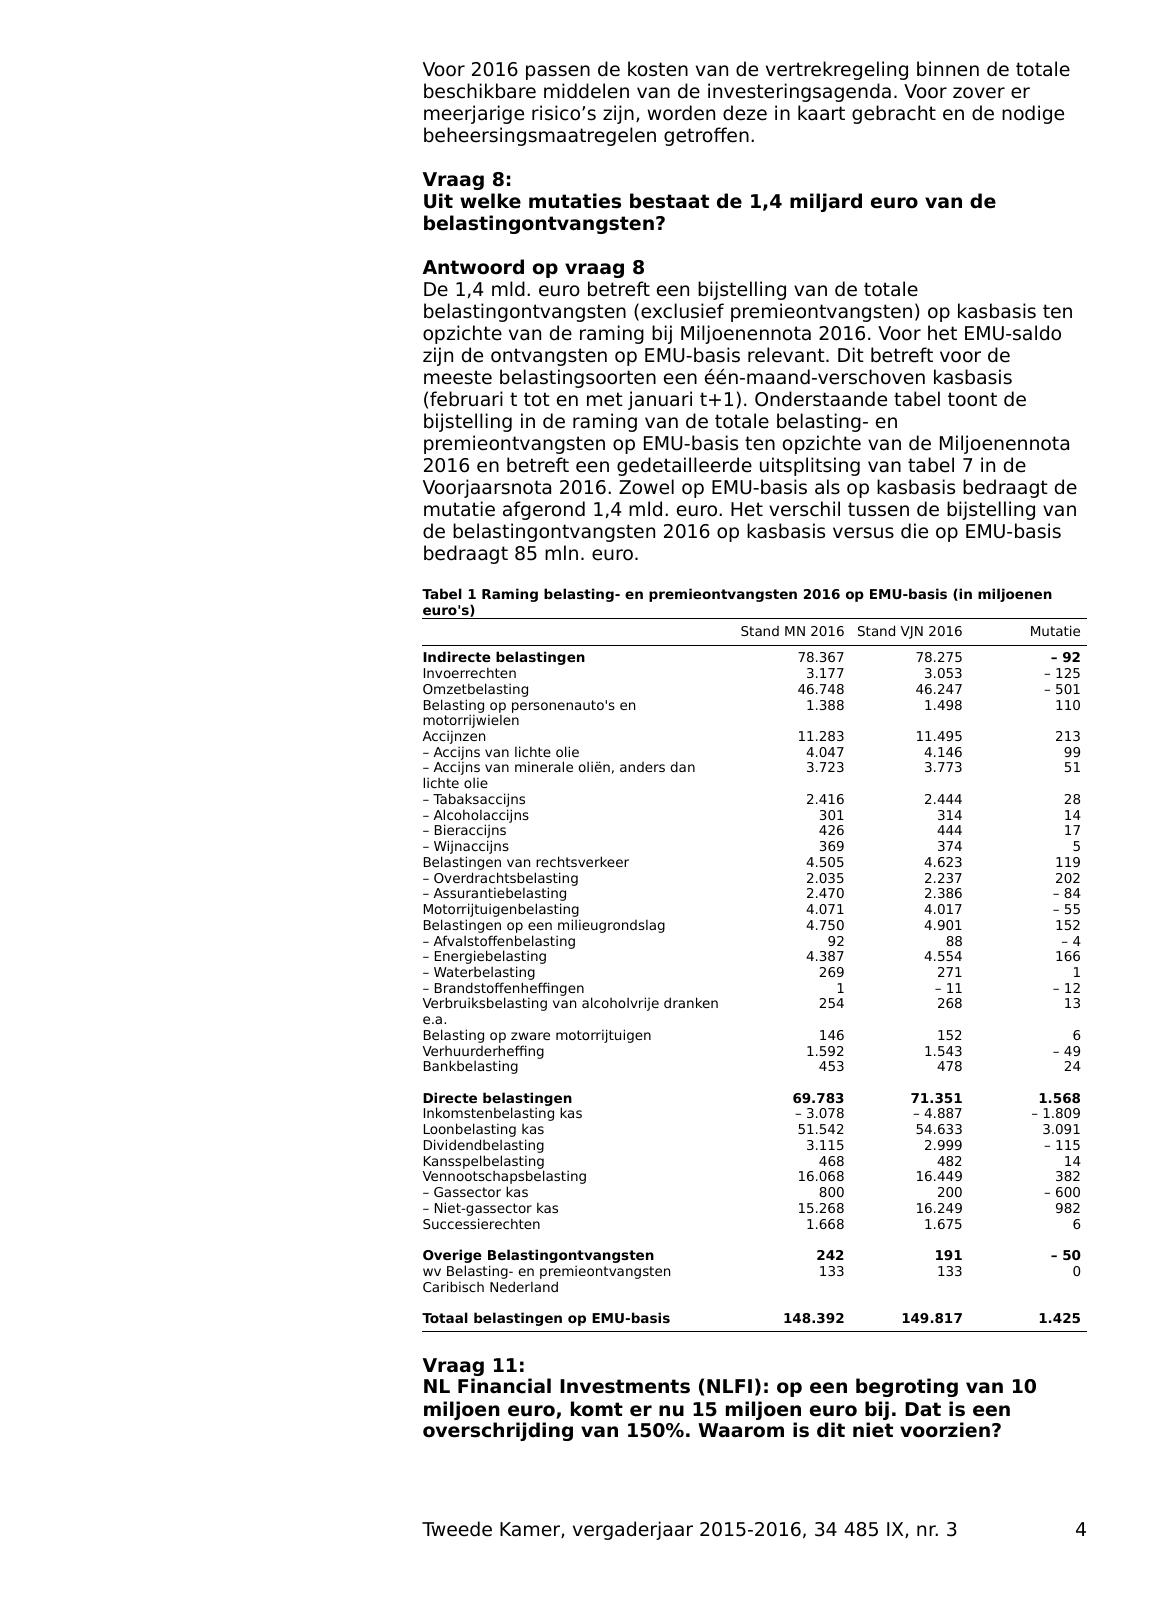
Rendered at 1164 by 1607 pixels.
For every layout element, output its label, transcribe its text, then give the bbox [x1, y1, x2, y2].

table_cell 0 [969, 1264, 1087, 1295]
table_cell 4.901 [850, 918, 968, 933]
table_cell – 4 [969, 933, 1087, 949]
table_cell 46.748 [732, 682, 850, 697]
table_cell 2.470 [732, 886, 850, 902]
table_cell 1.425 [969, 1311, 1087, 1331]
table_cell 2.999 [850, 1138, 968, 1153]
table_cell 24 [969, 1059, 1087, 1075]
table_cell 15.268 [732, 1201, 850, 1216]
table_cell 1.668 [732, 1216, 850, 1232]
table_cell – 125 [969, 666, 1087, 682]
table_header Tabel 1 Raming belasting- en premieontvangsten 2016 op EMU-basis (in miljoenen euro's) [422, 587, 1087, 618]
table_cell 51 [969, 760, 1087, 792]
table_cell 4.071 [732, 902, 850, 918]
table_cell [422, 1075, 732, 1091]
table_cell – Energiebelasting [422, 949, 732, 965]
table_cell 4.623 [850, 855, 968, 870]
table_cell – 501 [969, 682, 1087, 697]
table_cell 78.275 [850, 646, 968, 666]
table_cell – Waterbelasting [422, 965, 732, 981]
table_cell Stand VJN 2016 [850, 619, 968, 644]
table_cell 271 [850, 965, 968, 981]
table_cell – Gassector kas [422, 1185, 732, 1201]
table_cell 99 [969, 745, 1087, 760]
table_cell 4.017 [850, 902, 968, 918]
table_cell 382 [969, 1169, 1087, 1185]
table_cell Loonbelasting kas [422, 1122, 732, 1138]
table_cell 982 [969, 1201, 1087, 1216]
table_cell 200 [850, 1185, 968, 1201]
text NL Financial Investments (NLFI): op een begroting van 10 miljoen euro, komt er nu 15 miljoen euro bij. Dat is een overschrijding van 150%. Waarom is dit niet voorzien? [422, 1376, 1087, 1442]
table_cell [732, 1232, 850, 1248]
table_cell 133 [732, 1264, 850, 1295]
table_cell 166 [969, 949, 1087, 965]
table_cell 2.035 [732, 870, 850, 886]
table_cell – 49 [969, 1044, 1087, 1059]
table_cell Totaal belastingen op EMU-basis [422, 1311, 732, 1331]
table_cell 4.554 [850, 949, 968, 965]
table_cell [969, 1075, 1087, 1091]
table_cell Overige Belastingontvangsten [422, 1248, 732, 1264]
table_cell 369 [732, 839, 850, 855]
table_cell Omzetbelasting [422, 682, 732, 697]
table_cell – 600 [969, 1185, 1087, 1201]
table_cell – Niet-gassector kas [422, 1201, 732, 1216]
table_cell 51.542 [732, 1122, 850, 1138]
table_cell 3.091 [969, 1122, 1087, 1138]
table_cell 4.146 [850, 745, 968, 760]
table_cell 13 [969, 996, 1087, 1028]
table_cell 1.592 [732, 1044, 850, 1059]
table_cell 2.416 [732, 792, 850, 807]
table_cell 242 [732, 1248, 850, 1264]
table_cell 800 [732, 1185, 850, 1201]
table_cell [969, 1232, 1087, 1248]
table_cell 16.449 [850, 1169, 968, 1185]
table_cell 2.237 [850, 870, 968, 886]
table_cell 69.783 [732, 1091, 850, 1106]
table_cell Mutatie [969, 619, 1087, 644]
table_cell 78.367 [732, 646, 850, 666]
table_cell Bankbelasting [422, 1059, 732, 1075]
table_cell 6 [969, 1028, 1087, 1043]
table_cell 3.177 [732, 666, 850, 682]
table_cell – Brandstoffenheffingen [422, 981, 732, 996]
table_cell Indirecte belastingen [422, 646, 732, 666]
table_cell [850, 1295, 968, 1311]
table_cell – Assurantiebelasting [422, 886, 732, 902]
table_cell [422, 1295, 732, 1311]
table_cell Belastingen van rechtsverkeer [422, 855, 732, 870]
table_cell Stand MN 2016 [732, 619, 850, 644]
table_cell – 4.887 [850, 1106, 968, 1122]
table_cell 149.817 [850, 1311, 968, 1331]
table_cell – Bieraccijns [422, 823, 732, 839]
table_cell 426 [732, 823, 850, 839]
table_cell 133 [850, 1264, 968, 1295]
table_cell 202 [969, 870, 1087, 886]
table_cell – 115 [969, 1138, 1087, 1153]
table_cell – Wijnaccijns [422, 839, 732, 855]
table_cell 1.675 [850, 1216, 968, 1232]
table_cell 146 [732, 1028, 850, 1043]
table_cell 4.047 [732, 745, 850, 760]
table_cell 54.633 [850, 1122, 968, 1138]
table_cell 14 [969, 1154, 1087, 1169]
table_cell 478 [850, 1059, 968, 1075]
table_cell – Overdrachtsbelasting [422, 870, 732, 886]
table_cell [422, 619, 732, 644]
table_cell 3.723 [732, 760, 850, 792]
table_cell Accijnzen [422, 729, 732, 744]
table_cell [732, 1075, 850, 1091]
table_cell Invoerrechten [422, 666, 732, 682]
table_cell 11.495 [850, 729, 968, 744]
table_cell Verbruiksbelasting van alcoholvrije dranken e.a. [422, 996, 732, 1028]
table_cell [422, 1232, 732, 1248]
table_cell Kansspelbelasting [422, 1154, 732, 1169]
table_cell 92 [732, 933, 850, 949]
table_cell [850, 1232, 968, 1248]
table_cell 4.750 [732, 918, 850, 933]
text Antwoord op vraag 8 [422, 257, 1087, 279]
table_cell 269 [732, 965, 850, 981]
table_cell 1 [969, 965, 1087, 981]
table_cell – Afvalstoffenbelasting [422, 933, 732, 949]
table_cell 3.773 [850, 760, 968, 792]
text Vraag 8: [422, 169, 1087, 191]
table_cell 213 [969, 729, 1087, 744]
table_cell 1.568 [969, 1091, 1087, 1106]
table_cell Inkomstenbelasting kas [422, 1106, 732, 1122]
text Voor 2016 passen de kosten van de vertrekregeling binnen de totale beschikbare middelen van de investeringsagenda. Voor zover er meerjarige risico’s zijn, worden deze in kaart gebracht en de nodige beheersingsmaatregelen getroffen. [422, 59, 1087, 147]
table_cell 453 [732, 1059, 850, 1075]
table_cell 17 [969, 823, 1087, 839]
table_cell Directe belastingen [422, 1091, 732, 1106]
table_cell 482 [850, 1154, 968, 1169]
table_cell 444 [850, 823, 968, 839]
table_cell 5 [969, 839, 1087, 855]
table_cell 4.505 [732, 855, 850, 870]
text De 1,4 mld. euro betreft een bijstelling van de totale belastingontvangsten (exclusief premieontvangsten) op kasbasis ten opzichte van de raming bij Miljoenennota 2016. Voor het EMU-saldo zijn de ontvangsten op EMU-basis relevant. Dit betreft voor de meeste belastingsoorten een één-maand-verschoven kasbasis (februari t tot en met januari t+1). Onderstaande tabel toont de bijstelling in de raming van de totale belasting- en premieontvangsten op EMU-basis ten opzichte van de Miljoenennota 2016 en betreft een gedetailleerde uitsplitsing van tabel 7 in de Voorjaarsnota 2016. Zowel op EMU-basis als op kasbasis bedraagt de mutatie afgerond 1,4 mld. euro. Het verschil tussen de bijstelling van de belastingontvangsten 2016 op kasbasis versus die op EMU-basis bedraagt 85 mln. euro. [422, 279, 1087, 565]
table_cell [732, 1295, 850, 1311]
table_cell – 92 [969, 646, 1087, 666]
text Vraag 11: [422, 1354, 1087, 1376]
table_cell – 55 [969, 902, 1087, 918]
table_cell 46.247 [850, 682, 968, 697]
table_cell 71.351 [850, 1091, 968, 1106]
table_cell – Accijns van minerale oliën, anders dan lichte olie [422, 760, 732, 792]
table_cell – 12 [969, 981, 1087, 996]
table_cell 1.498 [850, 698, 968, 729]
table_cell 2.444 [850, 792, 968, 807]
table_cell 1.388 [732, 698, 850, 729]
table_cell – 11 [850, 981, 968, 996]
table_cell 16.068 [732, 1169, 850, 1185]
table_cell 1.543 [850, 1044, 968, 1059]
table_cell Dividendbelasting [422, 1138, 732, 1153]
table_cell 268 [850, 996, 968, 1028]
table_cell 3.115 [732, 1138, 850, 1153]
table_cell 191 [850, 1248, 968, 1264]
table_cell [850, 1075, 968, 1091]
table_cell 254 [732, 996, 850, 1028]
table_cell Successierechten [422, 1216, 732, 1232]
table_cell wv Belasting- en premieontvangsten Caribisch Nederland [422, 1264, 732, 1295]
table_cell – 1.809 [969, 1106, 1087, 1122]
table_cell 152 [969, 918, 1087, 933]
table_cell 301 [732, 808, 850, 823]
table_cell Motorrijtuigenbelasting [422, 902, 732, 918]
table_cell – 84 [969, 886, 1087, 902]
table_cell Belastingen op een milieugrondslag [422, 918, 732, 933]
table_cell 16.249 [850, 1201, 968, 1216]
table_cell 314 [850, 808, 968, 823]
table_cell Vennootschapsbelasting [422, 1169, 732, 1185]
text Uit welke mutaties bestaat de 1,4 miljard euro van de belastingontvangsten? [422, 191, 1087, 235]
table_cell 11.283 [732, 729, 850, 744]
table_cell – Tabaksaccijns [422, 792, 732, 807]
table_cell – 50 [969, 1248, 1087, 1264]
table_cell 4.387 [732, 949, 850, 965]
table_cell 110 [969, 698, 1087, 729]
table_cell [969, 1295, 1087, 1311]
table_cell 3.053 [850, 666, 968, 682]
table_cell 374 [850, 839, 968, 855]
table_cell Belasting op zware motorrijtuigen [422, 1028, 732, 1043]
table_cell 148.392 [732, 1311, 850, 1331]
table_cell 152 [850, 1028, 968, 1043]
table_cell 88 [850, 933, 968, 949]
table_cell 28 [969, 792, 1087, 807]
table_cell – Alcoholaccijns [422, 808, 732, 823]
table_cell 2.386 [850, 886, 968, 902]
table_cell Belasting op personenauto's en motorrijwielen [422, 698, 732, 729]
table_cell 1 [732, 981, 850, 996]
table_cell – Accijns van lichte olie [422, 745, 732, 760]
table_cell – 3.078 [732, 1106, 850, 1122]
table_cell 119 [969, 855, 1087, 870]
table_cell 14 [969, 808, 1087, 823]
table_cell 468 [732, 1154, 850, 1169]
table_cell Verhuurderheffing [422, 1044, 732, 1059]
table_cell 6 [969, 1216, 1087, 1232]
